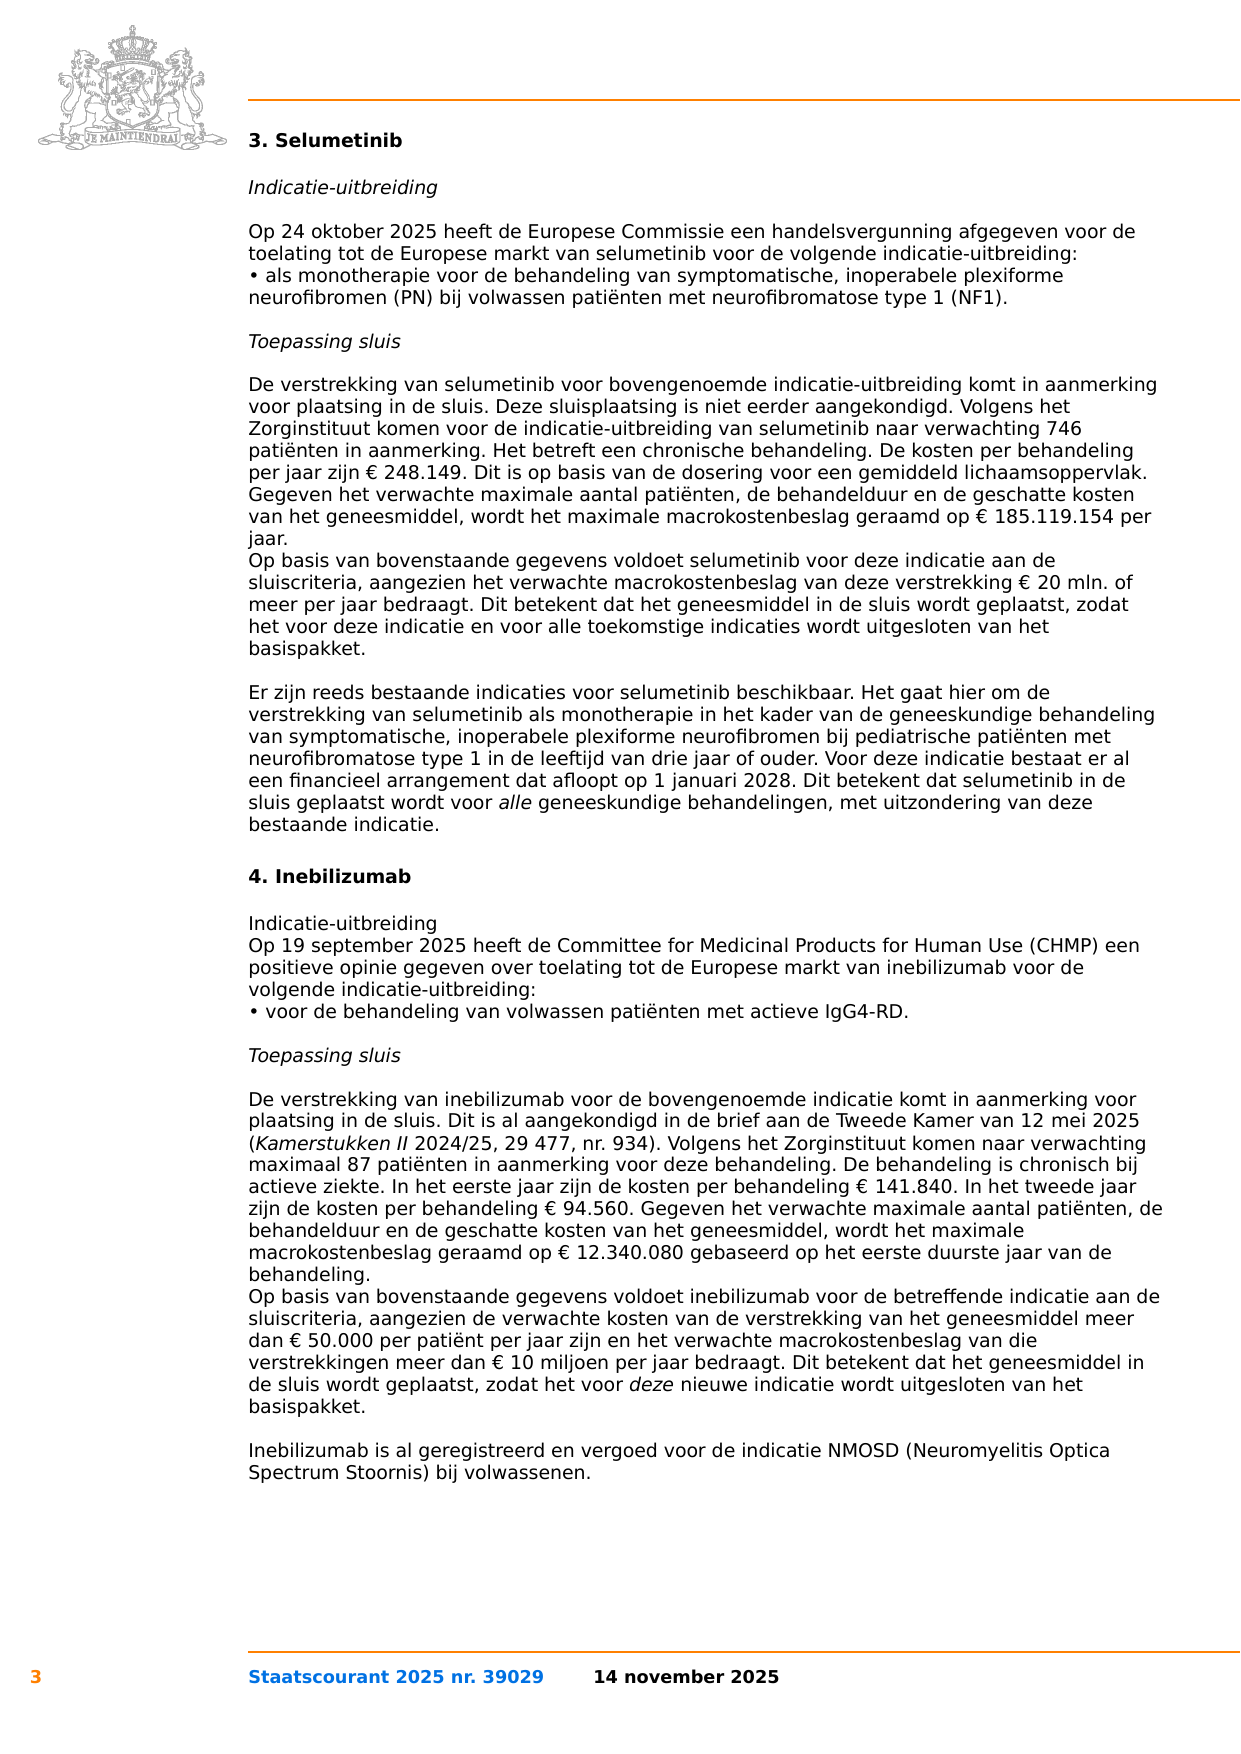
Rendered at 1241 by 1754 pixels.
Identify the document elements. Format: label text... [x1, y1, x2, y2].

text Inebilizumab is al geregistreerd en vergoed voor de indicatie NMOSD (Neuromyelitis Optica Spectrum Stoornis) bij volwassenen. [248, 1440, 1163, 1484]
picture [38, 25, 227, 150]
text Op basis van bovenstaande gegevens voldoet inebilizumab voor de betreffende indicatie aan de sluiscriteria, aangezien de verwachte kosten van de verstrekking van het geneesmiddel meer dan € 50.000 per patiënt per jaar zijn en het verwachte macrokostenbeslag van die verstrekkingen meer dan € 10 miljoen per jaar bedraagt. Dit betekent dat het geneesmiddel in de sluis wordt geplaatst, zodat het voor deze nieuwe indicatie wordt uitgesloten van het basispakket. [248, 1286, 1163, 1418]
text • voor de behandeling van volwassen patiënten met actieve IgG4-RD. [248, 1001, 1163, 1023]
text De verstrekking van selumetinib voor bovengenoemde indicatie-uitbreiding komt in aanmerking voor plaatsing in de sluis. Deze sluisplaatsing is niet eerder aangekondigd. Volgens het Zorginstituut komen voor de indicatie-uitbreiding van selumetinib naar verwachting 746 patiënten in aanmerking. Het betreft een chronische behandeling. De kosten per behandeling per jaar zijn € 248.149. Dit is op basis van de dosering voor een gemiddeld lichaamsoppervlak. [248, 374, 1163, 484]
text • als monotherapie voor de behandeling van symptomatische, inoperabele plexiforme neurofibromen (PN) bij volwassen patiënten met neurofibromatose type 1 (NF1). [248, 265, 1163, 309]
text Gegeven het verwachte maximale aantal patiënten, de behandelduur en de geschatte kosten van het geneesmiddel, wordt het maximale macrokostenbeslag geraamd op € 185.119.154 per jaar. [248, 484, 1163, 550]
text De verstrekking van inebilizumab voor de bovengenoemde indicatie komt in aanmerking voor plaatsing in de sluis. Dit is al aangekondigd in de brief aan de Tweede Kamer van 12 mei 2025 (Kamerstukken II 2024/25, 29 477, nr. 934). Volgens het Zorginstituut komen naar verwachting maximaal 87 patiënten in aanmerking voor deze behandeling. De behandeling is chronisch bij actieve ziekte. In het eerste jaar zijn de kosten per behandeling € 141.840. In het tweede jaar zijn de kosten per behandeling € 94.560. Gegeven het verwachte maximale aantal patiënten, de behandelduur en de geschatte kosten van het geneesmiddel, wordt het maximale macrokostenbeslag geraamd op € 12.340.080 gebaseerd op het eerste duurste jaar van de behandeling. [248, 1088, 1163, 1286]
subtitle 4. Inebilizumab [248, 866, 1163, 888]
text Er zijn reeds bestaande indicaties voor selumetinib beschikbaar. Het gaat hier om de verstrekking van selumetinib als monotherapie in het kader van de geneeskundige behandeling van symptomatische, inoperabele plexiforme neurofibromen bij pediatrische patiënten met neurofibromatose type 1 in de leeftijd van drie jaar of ouder. Voor deze indicatie bestaat er al een financieel arrangement dat afloopt op 1 januari 2028. Dit betekent dat selumetinib in de sluis geplaatst wordt voor alle geneeskundige behandelingen, met uitzondering van deze bestaande indicatie. [248, 682, 1163, 836]
text Indicatie-uitbreiding [248, 913, 1163, 935]
subtitle Indicatie-uitbreiding [248, 177, 1163, 199]
text Op 19 september 2025 heeft de Committee for Medicinal Products for Human Use (CHMP) een positieve opinie gegeven over toelating tot de Europese markt van inebilizumab voor de volgende indicatie-uitbreiding: [248, 935, 1163, 1001]
subtitle 3. Selumetinib [248, 130, 1163, 152]
subtitle Toepassing sluis [248, 1044, 1163, 1067]
subtitle Toepassing sluis [248, 331, 1163, 352]
text Op basis van bovenstaande gegevens voldoet selumetinib voor deze indicatie aan de sluiscriteria, aangezien het verwachte macrokostenbeslag van deze verstrekking € 20 mln. of meer per jaar bedraagt. Dit betekent dat het geneesmiddel in de sluis wordt geplaatst, zodat het voor deze indicatie en voor alle toekomstige indicaties wordt uitgesloten van het basispakket. [248, 550, 1163, 660]
text Op 24 oktober 2025 heeft de Europese Commissie een handelsvergunning afgegeven voor de toelating tot de Europese markt van selumetinib voor de volgende indicatie-uitbreiding: [248, 221, 1163, 265]
